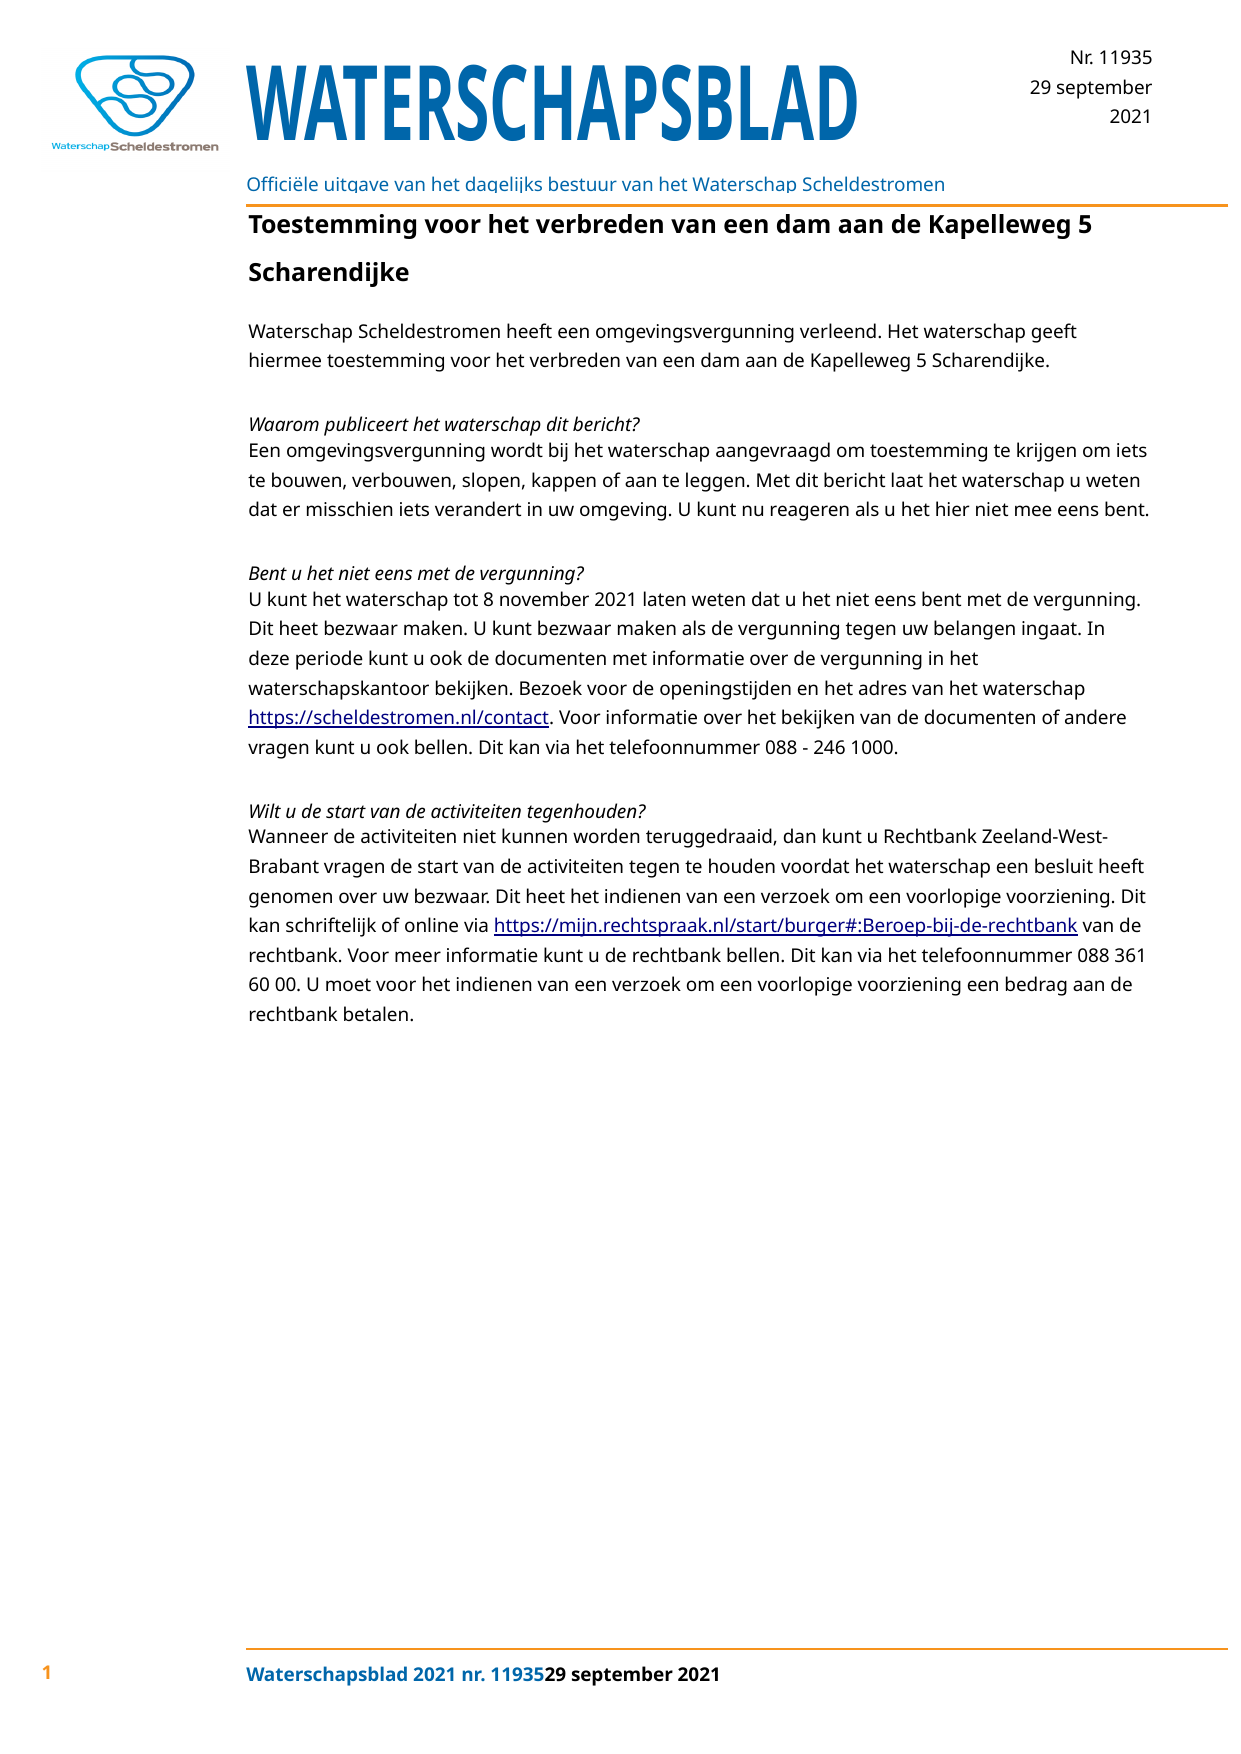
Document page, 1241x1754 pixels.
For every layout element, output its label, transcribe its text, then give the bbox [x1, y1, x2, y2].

text Waterschap Scheldestromen heeft een omgevingsvergunning verleend. Het waterschap geeft hiermee toestemming voor het verbreden van een dam aan de Kapelleweg 5 Scharendijke. [248, 318, 1152, 373]
text Een omgevingsvergunning wordt bij het waterschap aangevraagd om toestemming te krijgen om iets te bouwen, verbouwen, slopen, kappen of aan te leggen. Met dit bericht laat het waterschap u weten dat er misschien iets verandert in uw omgeving. U kunt nu reageren als u het hier niet mee eens bent. [248, 437, 1152, 522]
text Toestemming voor het verbreden van een dam aan de Kapelleweg 5 Scharendijke [248, 207, 1152, 288]
picture [41, 47, 231, 172]
text U kunt het waterschap tot 8 november 2021 laten weten dat u het niet eens bent met de vergunning. Dit heet bezwaar maken. U kunt bezwaar maken als de vergunning tegen uw belangen ingaat. In deze periode kunt u ook de documenten met informatie over de vergunning in het waterschapskantoor bekijken. Bezoek voor de openingstijden en het adres van het waterschap https://scheldestromen.nl/contact. Voor informatie over het bekijken van de documenten of andere vragen kunt u ook bellen. Dit kan via het telefoonnummer 088 - 246 1000. [248, 586, 1152, 760]
text Bent u het niet eens met de vergunning? [248, 560, 1152, 586]
text Waarom publiceert het waterschap dit bericht? [248, 411, 1152, 437]
text Wilt u de start van de activiteiten tegenhouden? [248, 798, 1152, 824]
text Wanneer de activiteiten niet kunnen worden teruggedraaid, dan kunt u Rechtbank Zeeland-West-Brabant vragen de start van de activiteiten tegen te houden voordat het waterschap een besluit heeft genomen over uw bezwaar. Dit heet het indienen van een verzoek om een voorlopige voorziening. Dit kan schriftelijk of online via https://mijn.rechtspraak.nl/start/burger#:Beroep-bij-de-rechtbank van de rechtbank. Voor meer informatie kunt u de rechtbank bellen. Dit kan via het telefoonnummer 088 361 60 00. U moet voor het indienen van een verzoek om een voorlopige voorziening een bedrag aan de rechtbank betalen. [248, 824, 1152, 1027]
